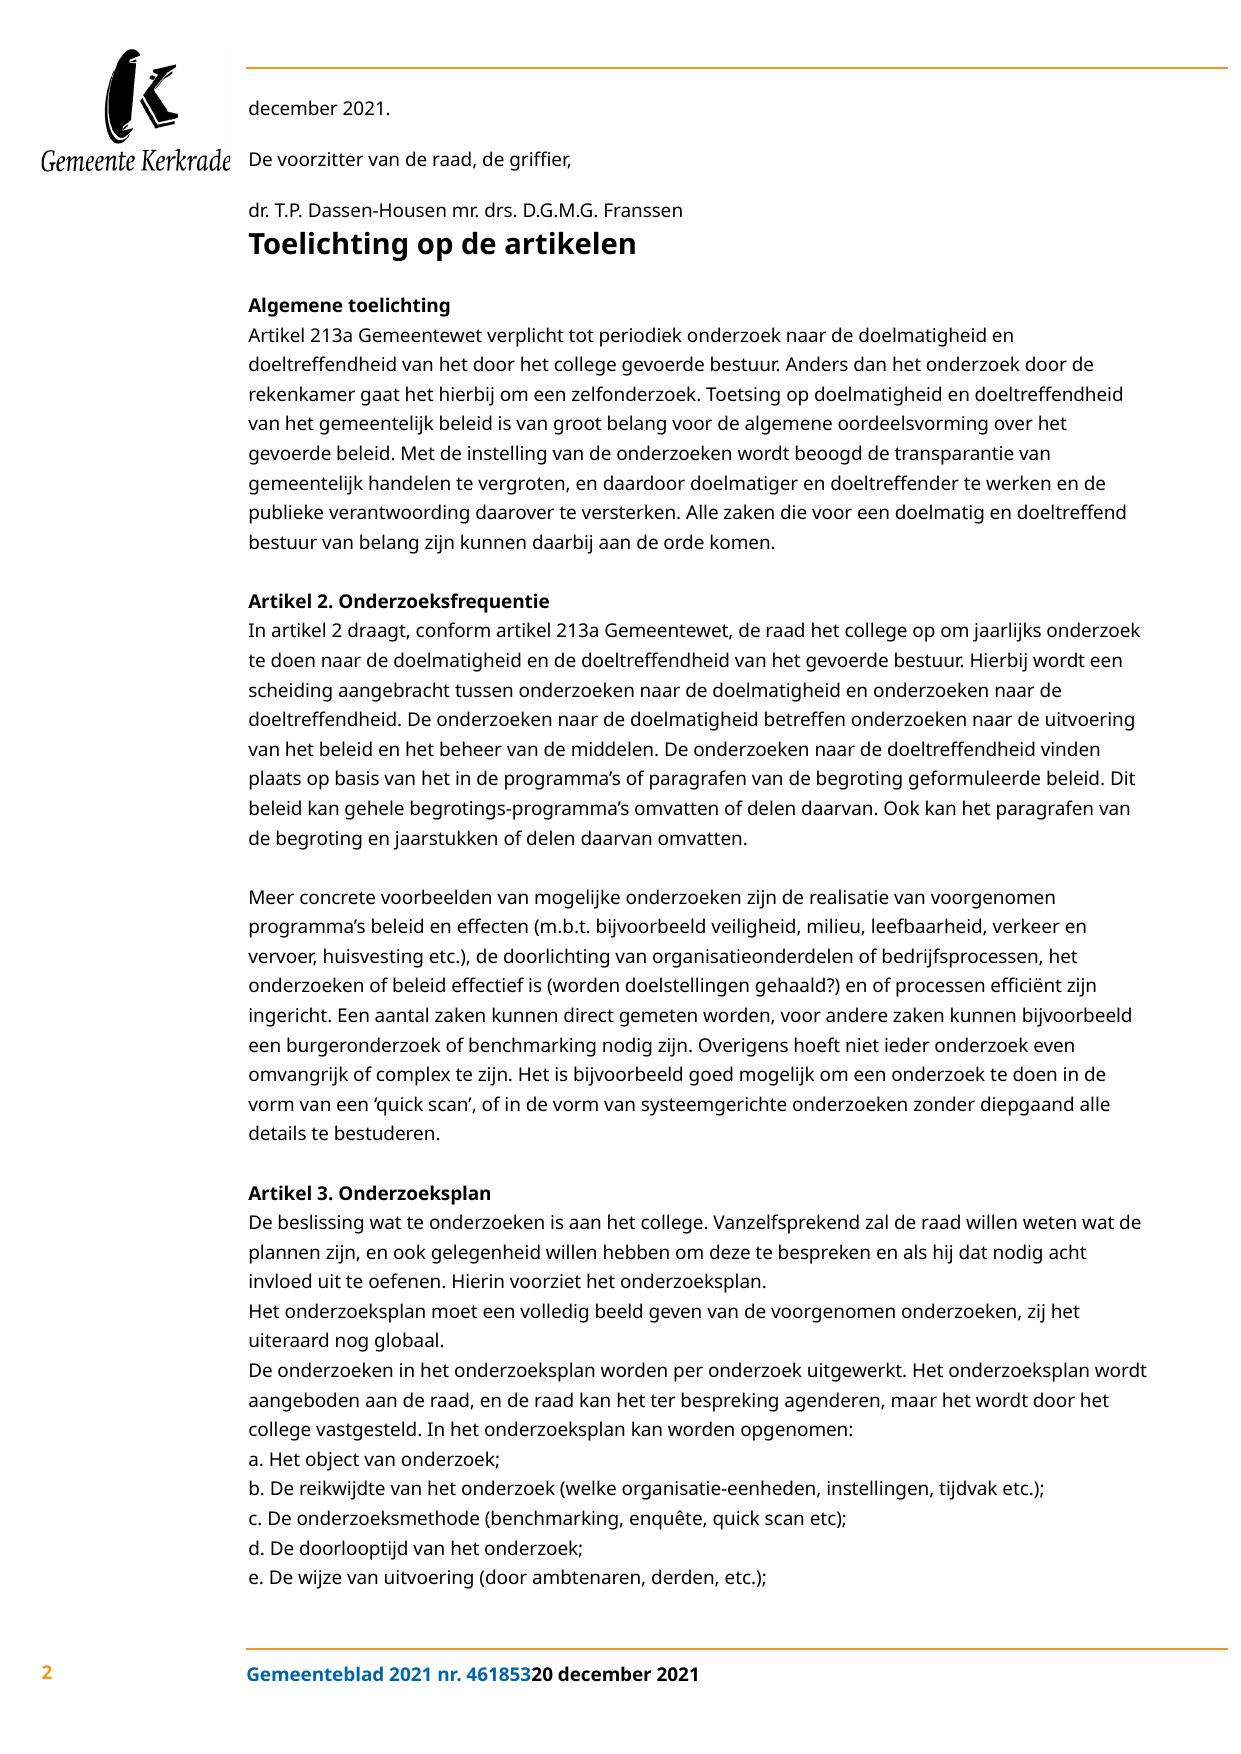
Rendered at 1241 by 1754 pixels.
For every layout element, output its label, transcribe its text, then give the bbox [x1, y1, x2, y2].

text b. De reikwijdte van het onderzoek (welke organisatie-eenheden, instellingen, tijdvak etc.); [248, 1476, 1152, 1501]
text De beslissing wat te onderzoeken is aan het college. Vanzelfsprekend zal de raad willen weten wat de plannen zijn, en ook gelegenheid willen hebben om deze te bespreken en als hij dat nodig acht invloed uit te oefenen. Hierin voorziet het onderzoeksplan. [248, 1209, 1152, 1294]
picture [41, 47, 231, 172]
text De onderzoeken in het onderzoeksplan worden per onderzoek uitgewerkt. Het onderzoeksplan wordt aangeboden aan de raad, en de raad kan het ter bespreking agenderen, maar het wordt door het college vastgesteld. In het onderzoeksplan kan worden opgenomen: [248, 1357, 1152, 1442]
text De voorzitter van de raad, de griffier, [248, 146, 1152, 172]
text a. Het object van onderzoek; [248, 1446, 1152, 1472]
text Artikel 3. Onderzoeksplan [248, 1180, 1152, 1206]
text Toelichting op de artikelen [248, 223, 1152, 263]
text Meer concrete voorbeelden van mogelijke onderzoeken zijn de realisatie van voorgenomen programma’s beleid en effecten (m.b.t. bijvoorbeeld veiligheid, milieu, leefbaarheid, verkeer en vervoer, huisvesting etc.), de doorlichting van organisatieonderdelen of bedrijfsprocessen, het onderzoeken of beleid effectief is (worden doelstellingen gehaald?) en of processen efficiënt zijn ingericht. Een aantal zaken kunnen direct gemeten worden, voor andere zaken kunnen bijvoorbeeld een burgeronderzoek of benchmarking nodig zijn. Overigens hoeft niet ieder onderzoek even omvangrijk of complex te zijn. Het is bijvoorbeeld goed mogelijk om een onderzoek te doen in de vorm van een ‘quick scan’, of in de vorm van systeemgerichte onderzoeken zonder diepgaand alle details te bestuderen. [248, 884, 1152, 1146]
text Artikel 2. Onderzoeksfrequentie [248, 588, 1152, 614]
text Het onderzoeksplan moet een volledig beeld geven van de voorgenomen onderzoeken, zij het uiteraard nog globaal. [248, 1298, 1152, 1353]
text d. De doorlooptijd van het onderzoek; [248, 1535, 1152, 1561]
text c. De onderzoeksmethode (benchmarking, enquête, quick scan etc); [248, 1505, 1152, 1531]
text e. De wijze van uitvoering (door ambtenaren, derden, etc.); [248, 1564, 1152, 1590]
text Artikel 213a Gemeentewet verplicht tot periodiek onderzoek naar de doelmatigheid en doeltreffendheid van het door het college gevoerde bestuur. Anders dan het onderzoek door de rekenkamer gaat het hierbij om een zelfonderzoek. Toetsing op doelmatigheid en doeltreffendheid van het gemeentelijk beleid is van groot belang voor de algemene oordeelsvorming over het gevoerde beleid. Met de instelling van de onderzoeken wordt beoogd de transparantie van gemeentelijk handelen te vergroten, en daardoor doelmatiger en doeltreffender te werken en de publieke verantwoording daarover te versterken. Alle zaken die voor een doelmatig en doeltreffend bestuur van belang zijn kunnen daarbij aan de orde komen. [248, 322, 1152, 555]
text In artikel 2 draagt, conform artikel 213a Gemeentewet, de raad het college op om jaarlijks onderzoek te doen naar de doelmatigheid en de doeltreffendheid van het gevoerde bestuur. Hierbij wordt een scheiding aangebracht tussen onderzoeken naar de doelmatigheid en onderzoeken naar de doeltreffendheid. De onderzoeken naar de doelmatigheid betreffen onderzoeken naar de uitvoering van het beleid en het beheer van de middelen. De onderzoeken naar de doeltreffendheid vinden plaats op basis van het in de programma’s of paragrafen van de begroting geformuleerde beleid. Dit beleid kan gehele begrotings-programma’s omvatten of delen daarvan. Ook kan het paragrafen van de begroting en jaarstukken of delen daarvan omvatten. [248, 618, 1152, 851]
text dr. T.P. Dassen-Housen mr. drs. D.G.M.G. Franssen [248, 198, 1152, 223]
text december 2021. [248, 95, 1152, 121]
text Algemene toelichting [248, 292, 1152, 318]
